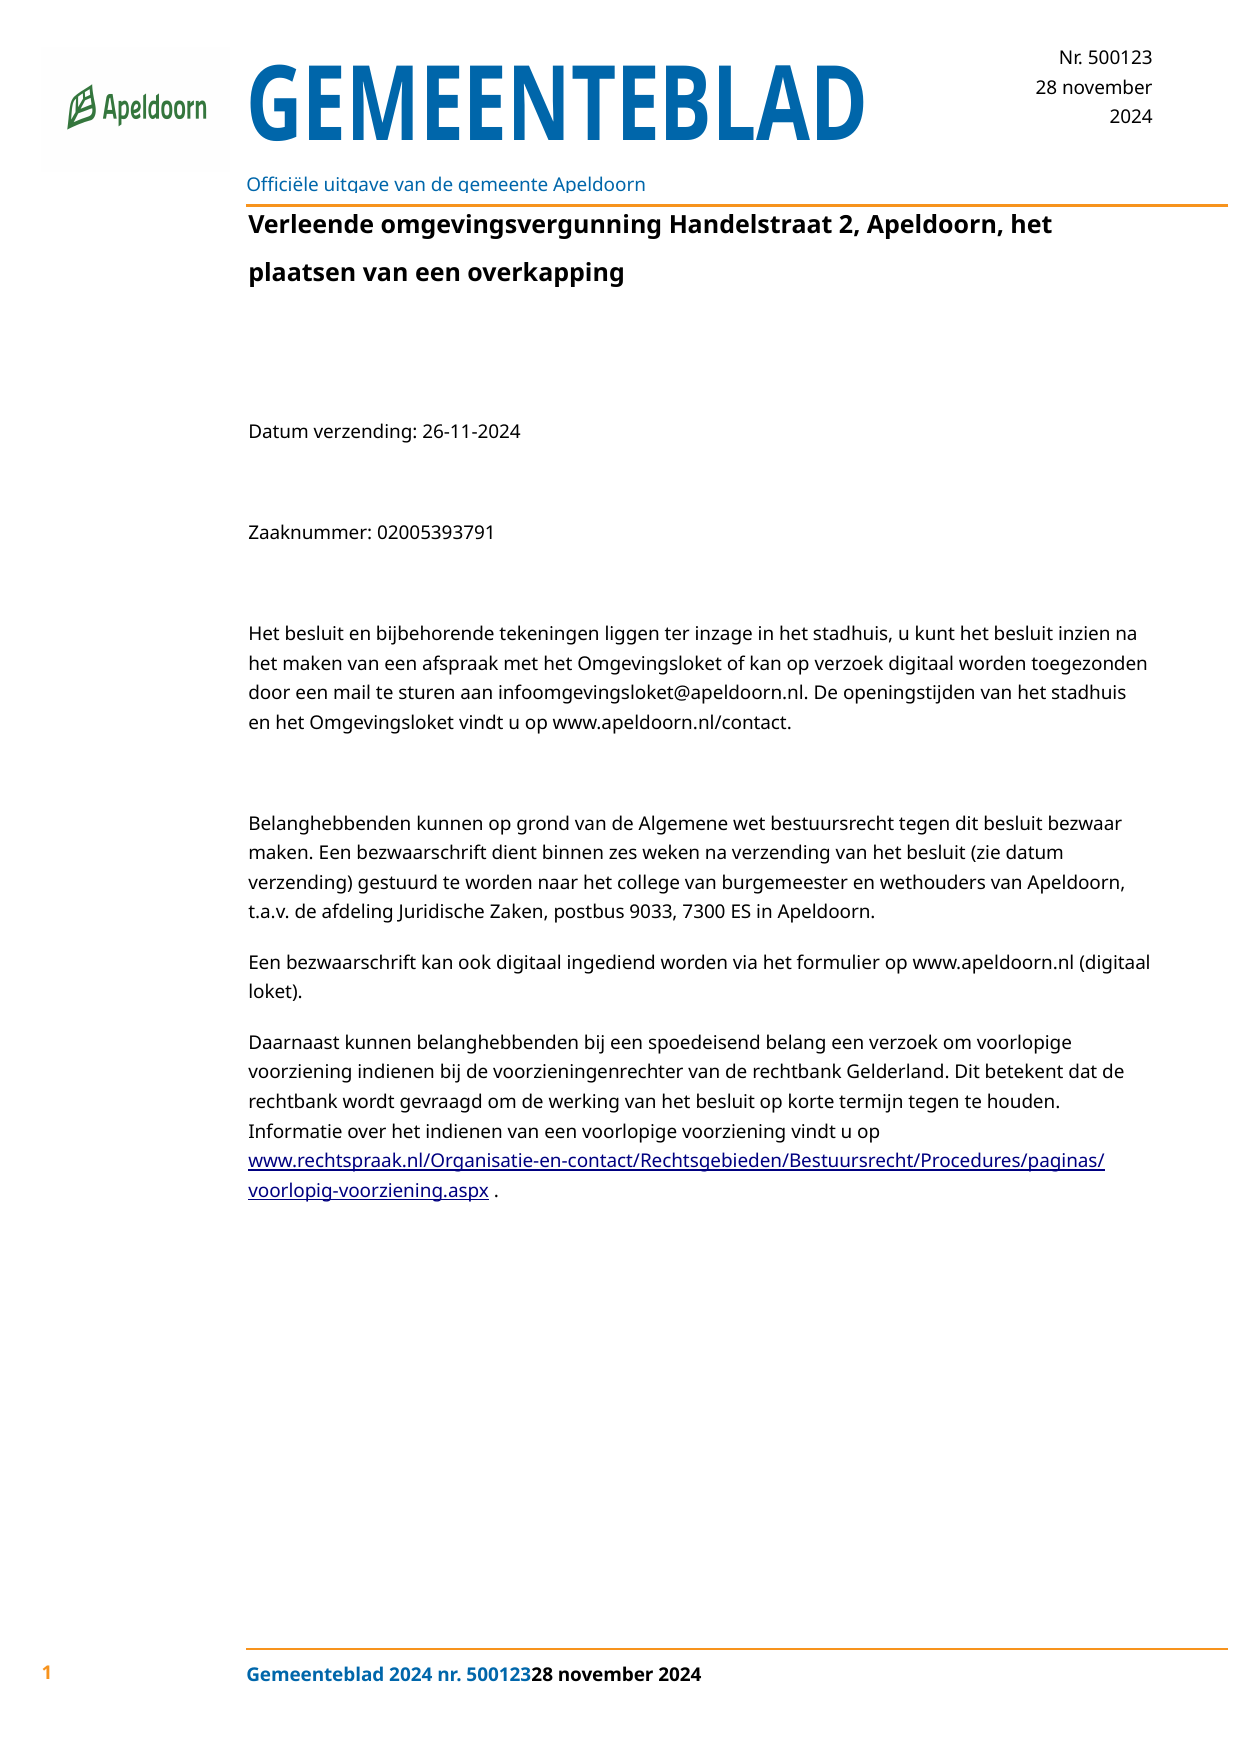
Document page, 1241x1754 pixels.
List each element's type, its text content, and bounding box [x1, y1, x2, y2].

text Belanghebbenden kunnen op grond van de Algemene wet bestuursrecht tegen dit besluit bezwaar maken. Een bezwaarschrift dient binnen zes weken na verzending van het besluit (zie datum verzending) gestuurd te worden naar het college van burgemeester en wethouders van Apeldoorn, t.a.v. de afdeling Juridische Zaken, postbus 9033, 7300 ES in Apeldoorn. [248, 810, 1152, 924]
text Zaaknummer: 02005393791 [248, 519, 1152, 545]
picture [41, 47, 231, 172]
text Datum verzending: 26-11-2024 [248, 419, 1152, 444]
text Verleende omgevingsvergunning Handelstraat 2, Apeldoorn, het plaatsen van een overkapping [248, 207, 1152, 288]
text Het besluit en bijbehorende tekeningen liggen ter inzage in het stadhuis, u kunt het besluit inzien na het maken van een afspraak met het Omgevingsloket of kan op verzoek digitaal worden toegezonden door een mail te sturen aan infoomgevingsloket@apeldoorn.nl. De openingstijden van het stadhuis en het Omgevingsloket vindt u op www.apeldoorn.nl/contact. [248, 620, 1152, 735]
text Daarnaast kunnen belanghebbenden bij een spoedeisend belang een verzoek om voorlopige voorziening indienen bij de voorzieningenrechter van de rechtbank Gelderland. Dit betekent dat de rechtbank wordt gevraagd om de werking van het besluit op korte termijn tegen te houden. Informatie over het indienen van een voorlopige voorziening vindt u op www.rechtspraak.nl/Organisatie-en-contact/Rechtsgebieden/Bestuursrecht/Procedures/paginas/voorlopig-voorziening.aspx . [248, 1029, 1152, 1203]
text Een bezwaarschrift kan ook digitaal ingediend worden via het formulier op www.apeldoorn.nl (digitaal loket). [248, 949, 1152, 1004]
